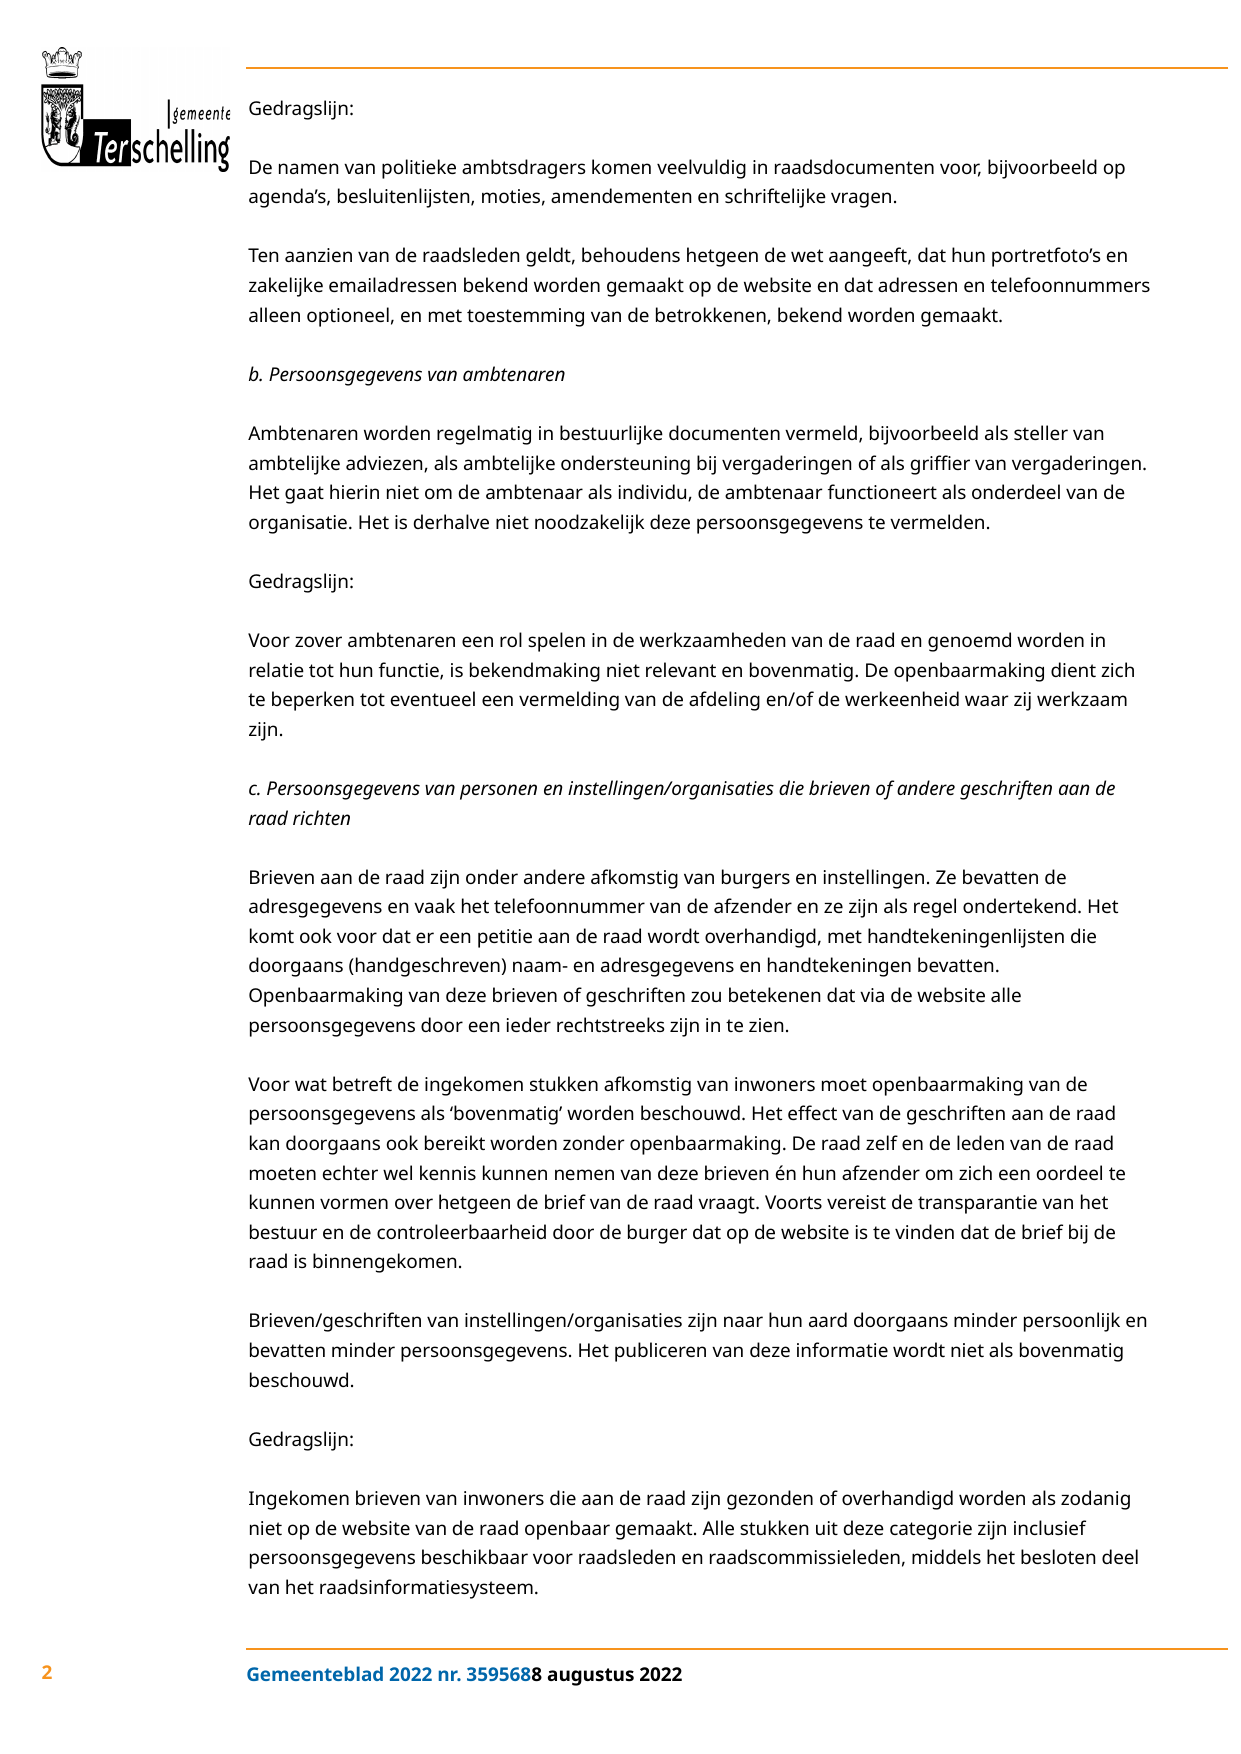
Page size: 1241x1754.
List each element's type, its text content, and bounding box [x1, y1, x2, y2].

text Ten aanzien van de raadsleden geldt, behoudens hetgeen de wet aangeeft, dat hun portretfoto’s en zakelijke emailadressen bekend worden gemaakt op de website en dat adressen en telefoonnummers alleen optioneel, en met toestemming van de betrokkenen, bekend worden gemaakt. [248, 243, 1152, 328]
text Brieven aan de raad zijn onder andere afkomstig van burgers en instellingen. Ze bevatten de adresgegevens en vaak het telefoonnummer van de afzender en ze zijn als regel ondertekend. Het komt ook voor dat er een petitie aan de raad wordt overhandigd, met handtekeningenlijsten die doorgaans (handgeschreven) naam- en adresgegevens en handtekeningen bevatten. Openbaarmaking van deze brieven of geschriften zou betekenen dat via de website alle persoonsgegevens door een ieder rechtstreeks zijn in te zien. [248, 864, 1152, 1038]
text Brieven/geschriften van instellingen/organisaties zijn naar hun aard doorgaans minder persoonlijk en bevatten minder persoonsgegevens. Het publiceren van deze informatie wordt niet als bovenmatig beschouwd. [248, 1308, 1152, 1393]
text Voor zover ambtenaren een rol spelen in de werkzaamheden van de raad en genoemd worden in relatie tot hun functie, is bekendmaking niet relevant en bovenmatig. De openbaarmaking dient zich te beperken tot eventueel een vermelding van de afdeling en/of de werkeenheid waar zij werkzaam zijn. [248, 627, 1152, 742]
text Voor wat betreft de ingekomen stukken afkomstig van inwoners moet openbaarmaking van de persoonsgegevens als ‘bovenmatig’ worden beschouwd. Het effect van de geschriften aan de raad kan doorgaans ook bereikt worden zonder openbaarmaking. De raad zelf en de leden van de raad moeten echter wel kennis kunnen nemen van deze brieven én hun afzender om zich een oordeel te kunnen vormen over hetgeen de brief van de raad vraagt. Voorts vereist de transparantie van het bestuur en de controleerbaarheid door de burger dat op de website is te vinden dat de brief bij de raad is binnengekomen. [248, 1071, 1152, 1274]
text Gedragslijn: [248, 1426, 1152, 1452]
text Gedragslijn: [248, 568, 1152, 594]
text Gedragslijn: [248, 95, 1152, 121]
text Ingekomen brieven van inwoners die aan de raad zijn gezonden of overhandigd worden als zodanig niet op de website van de raad openbaar gemaakt. Alle stukken uit deze categorie zijn inclusief persoonsgegevens beschikbaar voor raadsleden en raadscommissieleden, middels het besloten deel van het raadsinformatiesysteem. [248, 1485, 1152, 1600]
text b. Persoonsgegevens van ambtenaren [248, 361, 1152, 387]
picture [41, 47, 231, 172]
text Ambtenaren worden regelmatig in bestuurlijke documenten vermeld, bijvoorbeeld als steller van ambtelijke adviezen, als ambtelijke ondersteuning bij vergaderingen of als griffier van vergaderingen. Het gaat hierin niet om de ambtenaar als individu, de ambtenaar functioneert als onderdeel van de organisatie. Het is derhalve niet noodzakelijk deze persoonsgegevens te vermelden. [248, 420, 1152, 535]
text De namen van politieke ambtsdragers komen veelvuldig in raadsdocumenten voor, bijvoorbeeld op agenda’s, besluitenlijsten, moties, amendementen en schriftelijke vragen. [248, 154, 1152, 209]
text c. Persoonsgegevens van personen en instellingen/organisaties die brieven of andere geschriften aan de raad richten [248, 775, 1152, 831]
